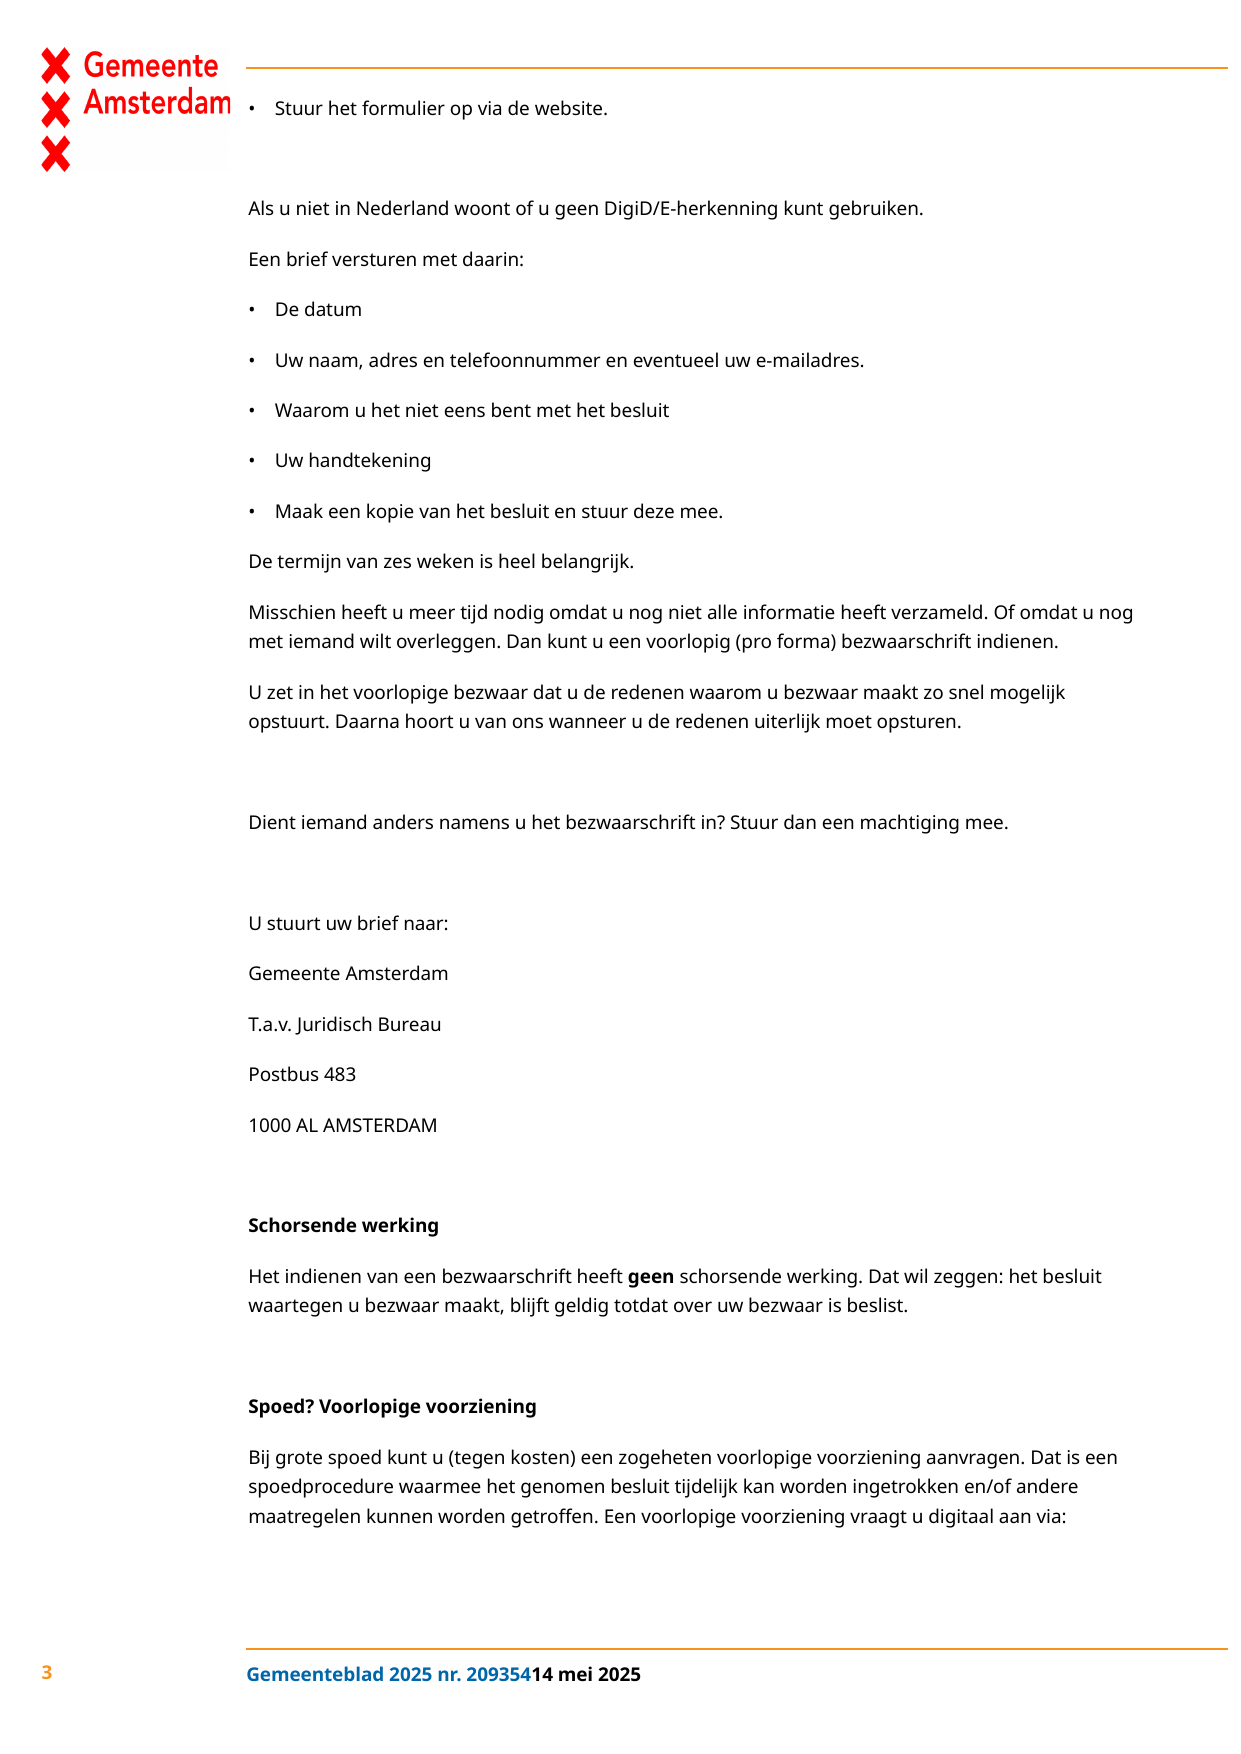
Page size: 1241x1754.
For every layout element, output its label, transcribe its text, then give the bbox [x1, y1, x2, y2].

text Spoed? Voorlopige voorziening [248, 1393, 1152, 1419]
text Gemeente Amsterdam [248, 961, 1152, 986]
text • Stuur het formulier op via de website. [248, 95, 1152, 121]
text T.a.v. Juridisch Bureau [248, 1011, 1152, 1037]
text 1000 AL AMSTERDAM [248, 1112, 1152, 1138]
text • Uw handtekening [248, 448, 1152, 473]
picture [41, 47, 231, 172]
text • Waarom u het niet eens bent met het besluit [248, 397, 1152, 423]
text Bij grote spoed kunt u (tegen kosten) een zogeheten voorlopige voorziening aanvragen. Dat is een spoedprocedure waarmee het genomen besluit tijdelijk kan worden ingetrokken en/of andere maatregelen kunnen worden getroffen. Een voorlopige voorziening vraagt u digitaal aan via: [248, 1444, 1152, 1529]
text • Maak een kopie van het besluit en stuur deze mee. [248, 498, 1152, 524]
text Schorsende werking [248, 1213, 1152, 1238]
text Dient iemand anders namens u het bezwaarschrift in? Stuur dan een machtiging mee. [248, 809, 1152, 835]
text Misschien heeft u meer tijd nodig omdat u nog niet alle informatie heeft verzameld. Of omdat u nog met iemand wilt overleggen. Dan kunt u een voorlopig (pro forma) bezwaarschrift indienen. [248, 599, 1152, 654]
text U zet in het voorlopige bezwaar dat u de redenen waarom u bezwaar maakt zo snel mogelijk opstuurt. Daarna hoort u van ons wanneer u de redenen uiterlijk moet opsturen. [248, 679, 1152, 734]
text De termijn van zes weken is heel belangrijk. [248, 548, 1152, 574]
text Een brief versturen met daarin: [248, 246, 1152, 272]
text U stuurt uw brief naar: [248, 910, 1152, 936]
text • Uw naam, adres en telefoonnummer en eventueel uw e-mailadres. [248, 347, 1152, 373]
text Het indienen van een bezwaarschrift heeft geen schorsende werking. Dat wil zeggen: het besluit waartegen u bezwaar maakt, blijft geldig totdat over uw bezwaar is beslist. [248, 1263, 1152, 1318]
text Postbus 483 [248, 1061, 1152, 1087]
text Als u niet in Nederland woont of u geen DigiD/E-herkenning kunt gebruiken. [248, 196, 1152, 221]
text • De datum [248, 296, 1152, 322]
